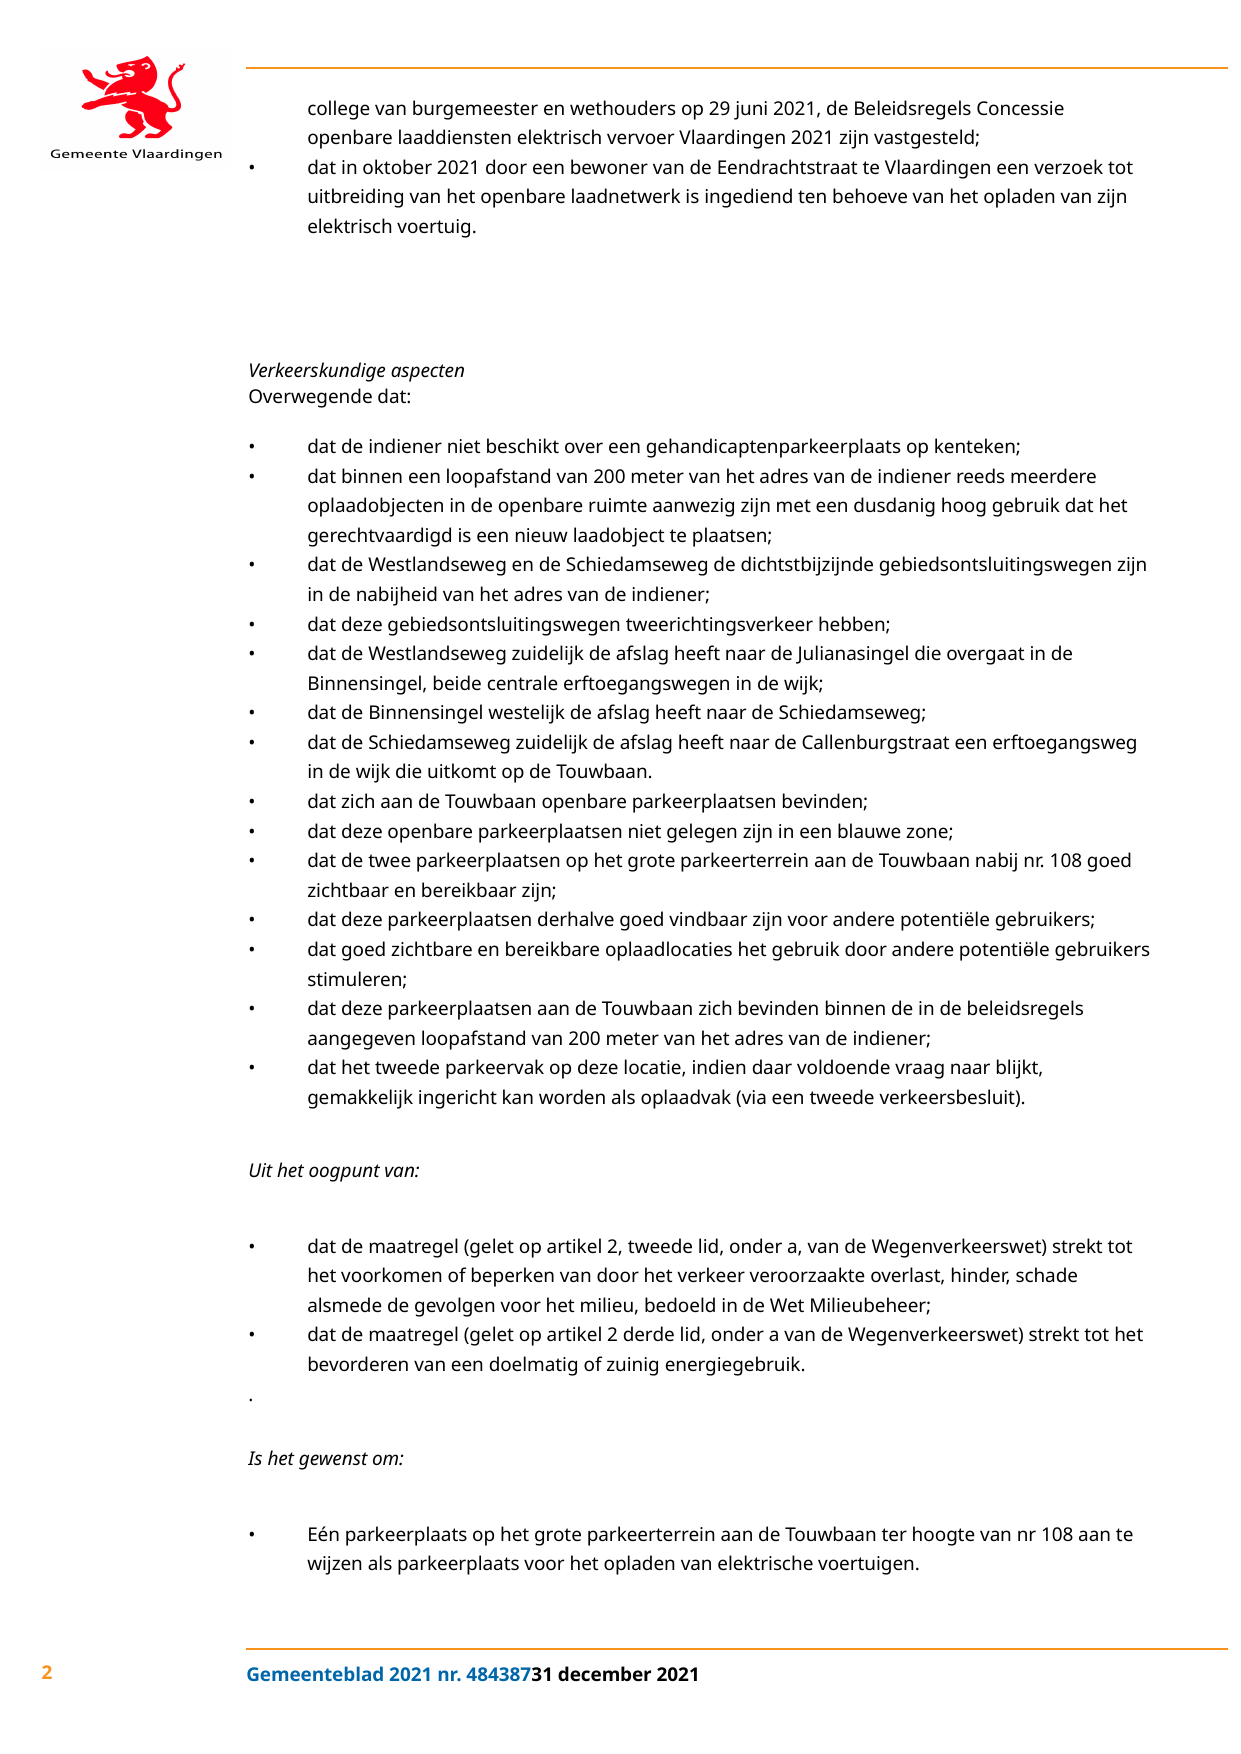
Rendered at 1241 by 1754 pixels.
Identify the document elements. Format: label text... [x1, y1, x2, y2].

list dat deze gebiedsontsluitingswegen tweerichtingsverkeer hebben; [248, 611, 1152, 636]
list dat de maatregel (gelet op artikel 2 derde lid, onder a van de Wegenverkeerswet) strekt tot het bevorderen van een doelmatig of zuinig energiegebruik. [248, 1322, 1152, 1377]
list dat goed zichtbare en bereikbare oplaadlocaties het gebruik door andere potentiӫle gebruikers stimuleren; [248, 936, 1152, 991]
list dat deze parkeerplaatsen derhalve goed vindbaar zijn voor andere potentiële gebruikers; [248, 907, 1152, 932]
text Overwegende dat: [248, 383, 1152, 408]
list dat binnen een loopafstand van 200 meter van het adres van de indiener reeds meerdere oplaadobjecten in de openbare ruimte aanwezig zijn met een dusdanig hoog gebruik dat het gerechtvaardigd is een nieuw laadobject te plaatsen; [248, 463, 1152, 548]
list dat het tweede parkeervak op deze locatie, indien daar voldoende vraag naar blijkt, gemakkelijk ingericht kan worden als oplaadvak (via een tweede verkeersbesluit). [248, 1054, 1152, 1110]
list college van burgemeester en wethouders op 29 juni 2021, de Beleidsregels Concessie openbare laaddiensten elektrisch vervoer Vlaardingen 2021 zijn vastgesteld; [248, 95, 1152, 150]
text . [248, 1381, 1152, 1407]
list dat de twee parkeerplaatsen op het grote parkeerterrein aan de Touwbaan nabij nr. 108 goed zichtbaar en bereikbaar zijn; [248, 847, 1152, 903]
picture [41, 47, 231, 172]
list dat de Westlandseweg zuidelijk de afslag heeft naar de Julianasingel die overgaat in de Binnensingel, beide centrale erftoegangswegen in de wijk; [248, 640, 1152, 696]
list dat deze parkeerplaatsen aan de Touwbaan zich bevinden binnen de in de beleidsregels aangegeven loopafstand van 200 meter van het adres van de indiener; [248, 995, 1152, 1051]
text Uit het oogpunt van: [248, 1157, 1152, 1182]
list dat zich aan de Touwbaan openbare parkeerplaatsen bevinden; [248, 788, 1152, 814]
list dat de Binnensingel westelijk de afslag heeft naar de Schiedamseweg; [248, 699, 1152, 725]
list dat in oktober 2021 door een bewoner van de Eendrachtstraat te Vlaardingen een verzoek tot uitbreiding van het openbare laadnetwerk is ingediend ten behoeve van het opladen van zijn elektrisch voertuig. [248, 154, 1152, 239]
list dat de maatregel (gelet op artikel 2, tweede lid, onder a, van de Wegenverkeerswet) strekt tot het voorkomen of beperken van door het verkeer veroorzaakte overlast, hinder, schade alsmede de gevolgen voor het milieu, bedoeld in de Wet Milieubeheer; [248, 1233, 1152, 1318]
list dat de Westlandseweg en de Schiedamseweg de dichtstbijzijnde gebiedsontsluitingswegen zijn in de nabijheid van het adres van de indiener; [248, 552, 1152, 607]
list Eén parkeerplaats op het grote parkeerterrein aan de Touwbaan ter hoogte van nr 108 aan te wijzen als parkeerplaats voor het opladen van elektrische voertuigen. [248, 1521, 1152, 1576]
text Verkeerskundige aspecten [248, 357, 1152, 383]
list dat de Schiedamseweg zuidelijk de afslag heeft naar de Callenburgstraat een erftoegangsweg in de wijk die uitkomt op de Touwbaan. [248, 729, 1152, 784]
list dat deze openbare parkeerplaatsen niet gelegen zijn in een blauwe zone; [248, 818, 1152, 843]
list dat de indiener niet beschikt over een gehandicaptenparkeerplaats op kenteken; [248, 433, 1152, 459]
text Is het gewenst om: [248, 1445, 1152, 1471]
